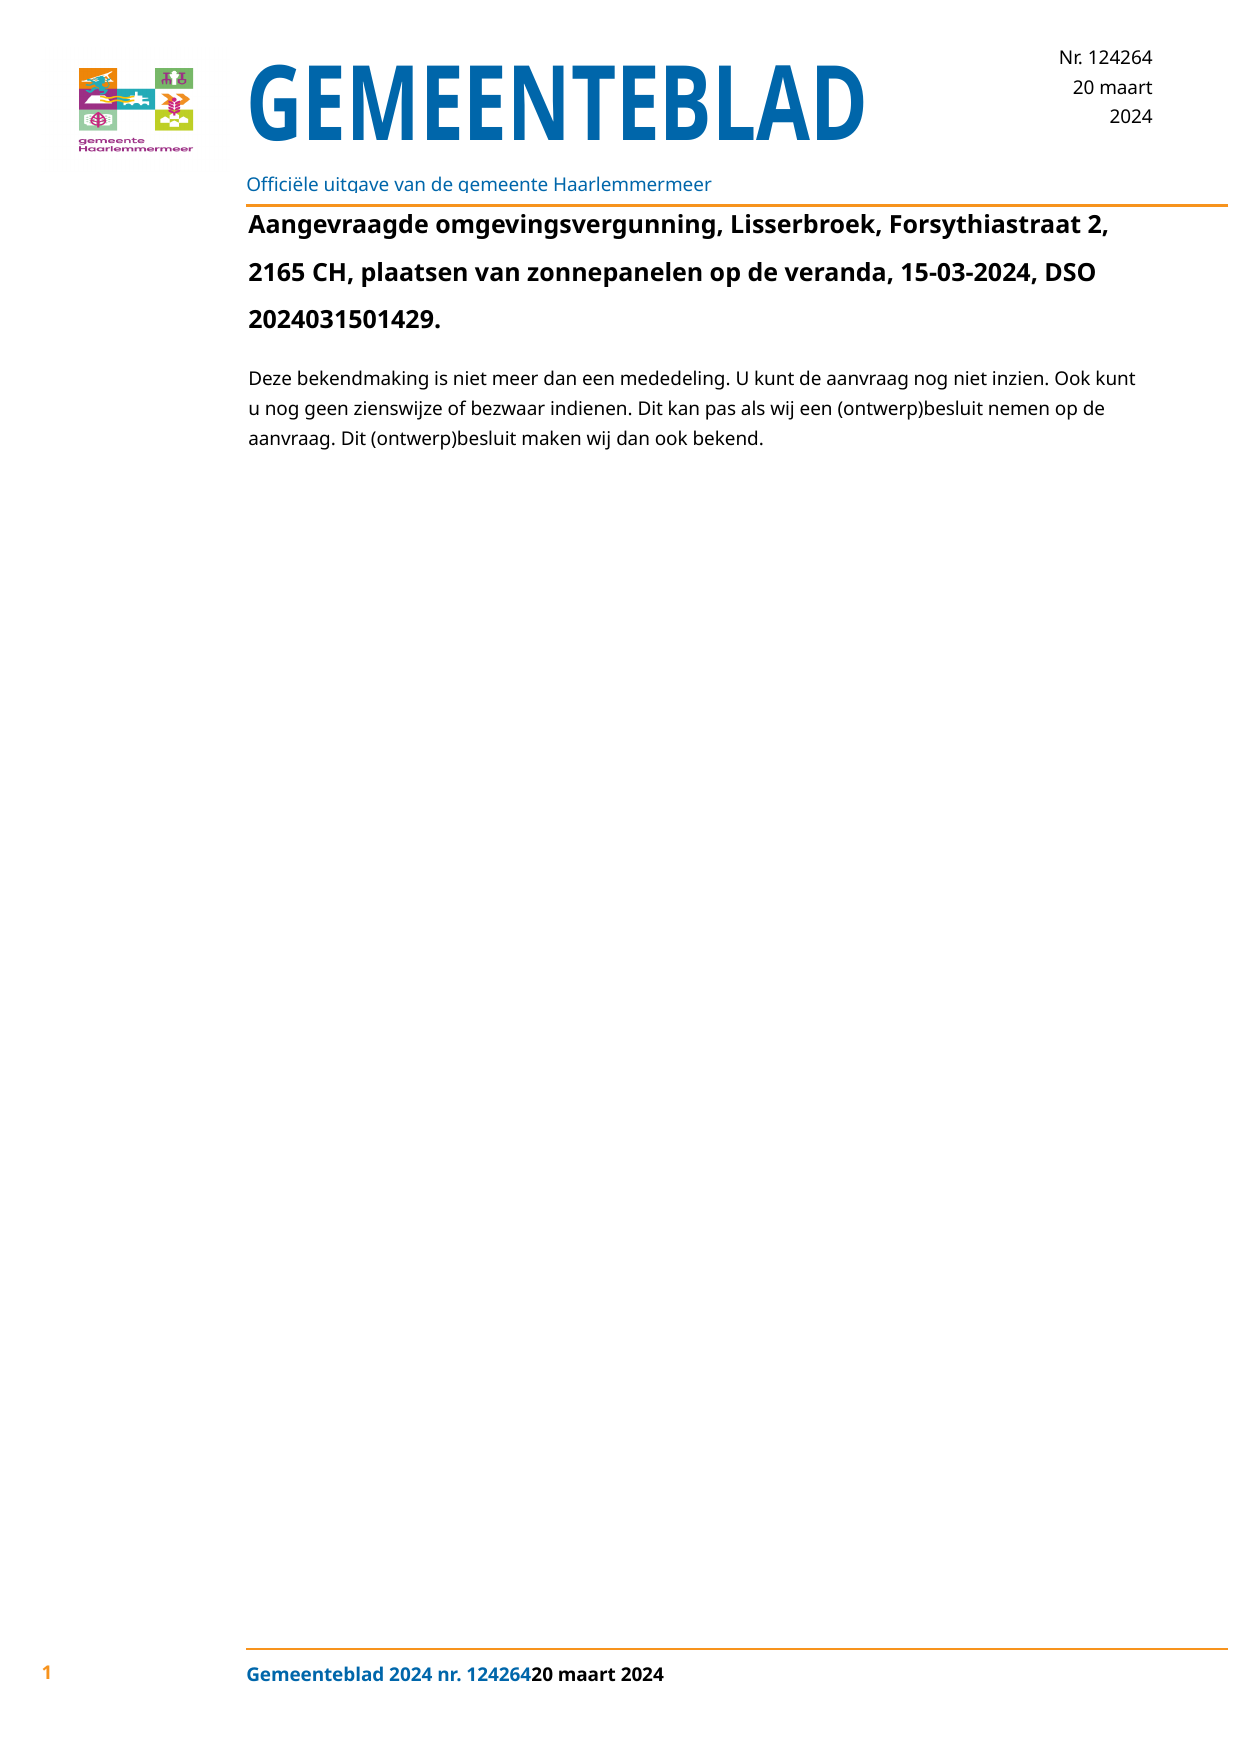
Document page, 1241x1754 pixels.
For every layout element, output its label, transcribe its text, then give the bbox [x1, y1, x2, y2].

text Deze bekendmaking is niet meer dan een mededeling. U kunt de aanvraag nog niet inzien. Ook kunt u nog geen zienswijze of bezwaar indienen. Dit kan pas als wij een (ontwerp)besluit nemen op de aanvraag. Dit (ontwerp)besluit maken wij dan ook bekend. [248, 366, 1152, 450]
text Aangevraagde omgevingsvergunning, Lisserbroek, Forsythiastraat 2, 2165 CH, plaatsen van zonnepanelen op de veranda, 15-03-2024, DSO 2024031501429. [248, 207, 1152, 336]
picture [41, 47, 231, 172]
